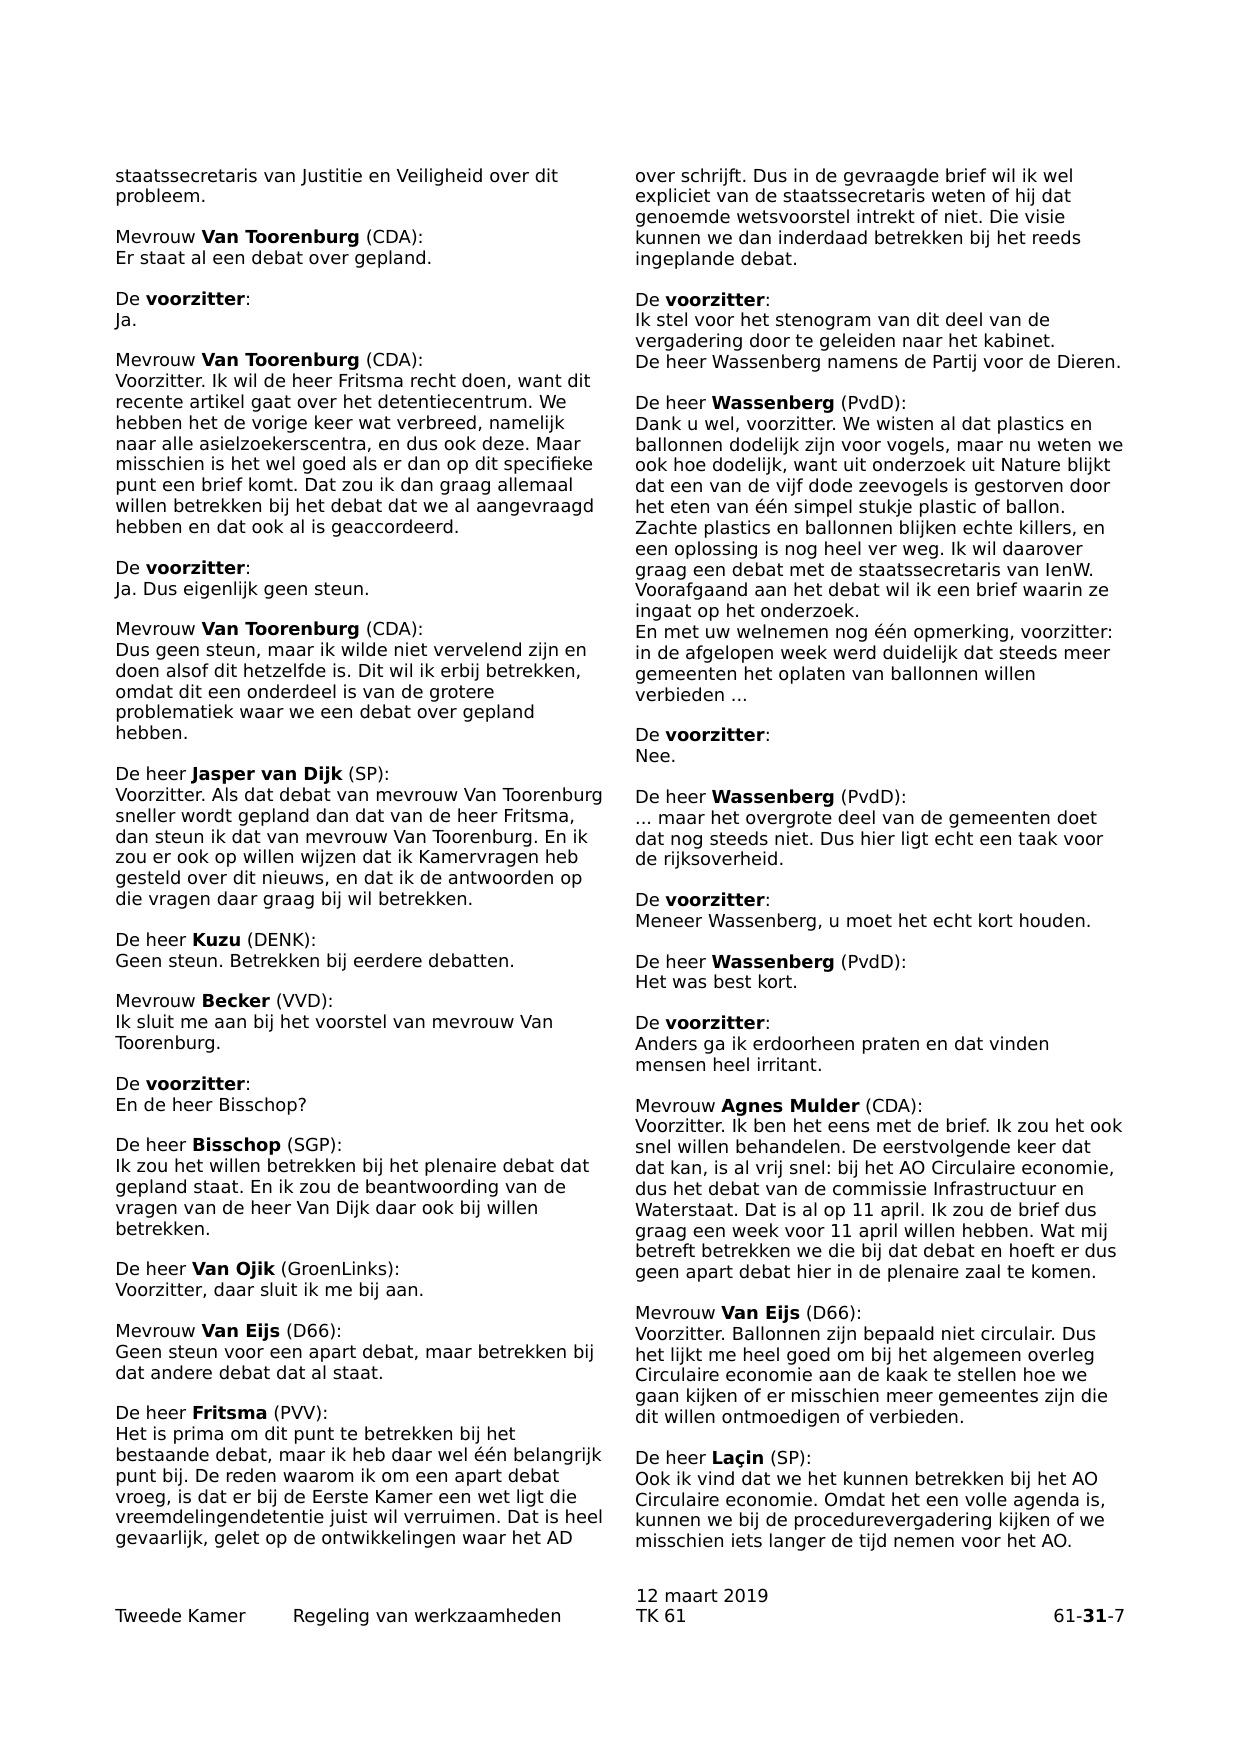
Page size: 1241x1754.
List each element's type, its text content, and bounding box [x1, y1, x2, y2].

text De heer Wassenberg (PvdD): [635, 787, 1125, 807]
text Voorzitter. Als dat debat van mevrouw Van Toorenburg sneller wordt gepland dan dat van de heer Fritsma, dan steun ik dat van mevrouw Van Toorenburg. En ik zou er ook op willen wijzen dat ik Kamervragen heb gesteld over dit nieuws, en dat ik de antwoorden op die vragen daar graag bij wil betrekken. [115, 785, 605, 910]
text ... maar het overgrote deel van de gemeenten doet dat nog steeds niet. Dus hier ligt echt een taak voor de rijksoverheid. [635, 807, 1125, 870]
text Voorzitter. Ik wil de heer Fritsma recht doen, want dit recente artikel gaat over het detentiecentrum. We hebben het de vorige keer wat verbreed, namelijk naar alle asielzoekerscentra, en dus ook deze. Maar misschien is het wel goed als er dan op dit specifieke punt een brief komt. Dat zou ik dan graag allemaal willen betrekken bij het debat dat we al aangevraagd hebben en dat ook al is geaccordeerd. [115, 371, 605, 537]
text De heer Wassenberg (PvdD): [635, 951, 1125, 972]
text Mevrouw Van Eijs (D66): [115, 1321, 605, 1342]
text De heer Kuzu (DENK): [115, 930, 605, 950]
text Voorzitter. Ik ben het eens met de brief. Ik zou het ook snel willen behandelen. De eerstvolgende keer dat dat kan, is al vrij snel: bij het AO Circulaire economie, dus het debat van de commissie Infrastructuur en Waterstaat. Dat is al op 11 april. Ik zou de brief dus graag een week voor 11 april willen hebben. Wat mij betreft betrekken we die bij dat debat en hoeft er dus geen apart debat hier in de plenaire zaal te komen. [635, 1116, 1125, 1283]
text De voorzitter: [115, 557, 605, 578]
text De heer Fritsma (PVV): [115, 1403, 605, 1424]
text De heer Jasper van Dijk (SP): [115, 764, 605, 785]
text Het is prima om dit punt te betrekken bij het bestaande debat, maar ik heb daar wel één belangrijk punt bij. De reden waarom ik om een apart debat vroeg, is dat er bij de Eerste Kamer een wet ligt die vreemdelingendetentie juist wil verruimen. Dat is heel gevaarlijk, gelet op de ontwikkelingen waar het AD [115, 1424, 605, 1549]
text En de heer Bisschop? [115, 1094, 605, 1115]
text De voorzitter: [635, 890, 1125, 911]
text Er staat al een debat over gepland. [115, 248, 605, 268]
text Het was best kort. [635, 972, 1125, 993]
text De voorzitter: [635, 725, 1125, 746]
text De heer Laçin (SP): [635, 1448, 1125, 1468]
text Geen steun voor een apart debat, maar betrekken bij dat andere debat dat al staat. [115, 1342, 605, 1383]
text Mevrouw Van Toorenburg (CDA): [115, 227, 605, 248]
text Ook ik vind dat we het kunnen betrekken bij het AO Circulaire economie. Omdat het een volle agenda is, kunnen we bij de procedurevergadering kijken of we misschien iets langer de tijd nemen voor het AO. [635, 1468, 1125, 1552]
text De voorzitter: [635, 289, 1125, 310]
text Mevrouw Van Toorenburg (CDA): [115, 619, 605, 640]
text Voorzitter, daar sluit ik me bij aan. [115, 1280, 605, 1301]
text Mevrouw Van Eijs (D66): [635, 1303, 1125, 1323]
text Ik zou het willen betrekken bij het plenaire debat dat gepland staat. En ik zou de beantwoording van de vragen van de heer Van Dijk daar ook bij willen betrekken. [115, 1156, 605, 1239]
text Ik sluit me aan bij het voorstel van mevrouw Van Toorenburg. [115, 1012, 605, 1054]
text Dank u wel, voorzitter. We wisten al dat plastics en ballonnen dodelijk zijn voor vogels, maar nu weten we ook hoe dodelijk, want uit onderzoek uit Nature blijkt dat een van de vijf dode zeevogels is gestorven door het eten van één simpel stukje plastic of ballon. Zachte plastics en ballonnen blijken echte killers, en een oplossing is nog heel ver weg. Ik wil daarover graag een debat met de staatssecretaris van IenW. Voorafgaand aan het debat wil ik een brief waarin ze ingaat op het onderzoek. [635, 413, 1125, 622]
text De voorzitter: [115, 288, 605, 309]
text Ja. [115, 309, 605, 330]
text De heer Bisschop (SGP): [115, 1135, 605, 1156]
text Ja. Dus eigenlijk geen steun. [115, 578, 605, 599]
text Voorzitter. Ballonnen zijn bepaald niet circulair. Dus het lijkt me heel goed om bij het algemeen overleg Circulaire economie aan de kaak te stellen hoe we gaan kijken of er misschien meer gemeentes zijn die dit willen ontmoedigen of verbieden. [635, 1323, 1125, 1428]
text En met uw welnemen nog één opmerking, voorzitter: in de afgelopen week werd duidelijk dat steeds meer gemeenten het oplaten van ballonnen willen verbieden ... [635, 622, 1125, 705]
text Mevrouw Agnes Mulder (CDA): [635, 1095, 1125, 1116]
text De heer Wassenberg namens de Partij voor de Dieren. [635, 352, 1125, 373]
text over schrijft. Dus in de gevraagde brief wil ik wel expliciet van de staatssecretaris weten of hij dat genoemde wetsvoorstel intrekt of niet. Die visie kunnen we dan inderdaad betrekken bij het reeds ingeplande debat. [635, 165, 1125, 269]
text De heer Van Ojik (GroenLinks): [115, 1259, 605, 1280]
text De heer Wassenberg (PvdD): [635, 393, 1125, 413]
text De voorzitter: [115, 1074, 605, 1094]
text Nee. [635, 746, 1125, 767]
text Mevrouw Van Toorenburg (CDA): [115, 350, 605, 371]
text Mevrouw Becker (VVD): [115, 991, 605, 1012]
text staatssecretaris van Justitie en Veiligheid over dit probleem. [115, 165, 605, 207]
text Anders ga ik erdoorheen praten en dat vinden mensen heel irritant. [635, 1034, 1125, 1075]
text Meneer Wassenberg, u moet het echt kort houden. [635, 911, 1125, 931]
text Geen steun. Betrekken bij eerdere debatten. [115, 950, 605, 971]
text De voorzitter: [635, 1013, 1125, 1034]
text Dus geen steun, maar ik wilde niet vervelend zijn en doen alsof dit hetzelfde is. Dit wil ik erbij betrekken, omdat dit een onderdeel is van de grotere problematiek waar we een debat over gepland hebben. [115, 640, 605, 744]
text Ik stel voor het stenogram van dit deel van de vergadering door te geleiden naar het kabinet. [635, 310, 1125, 352]
